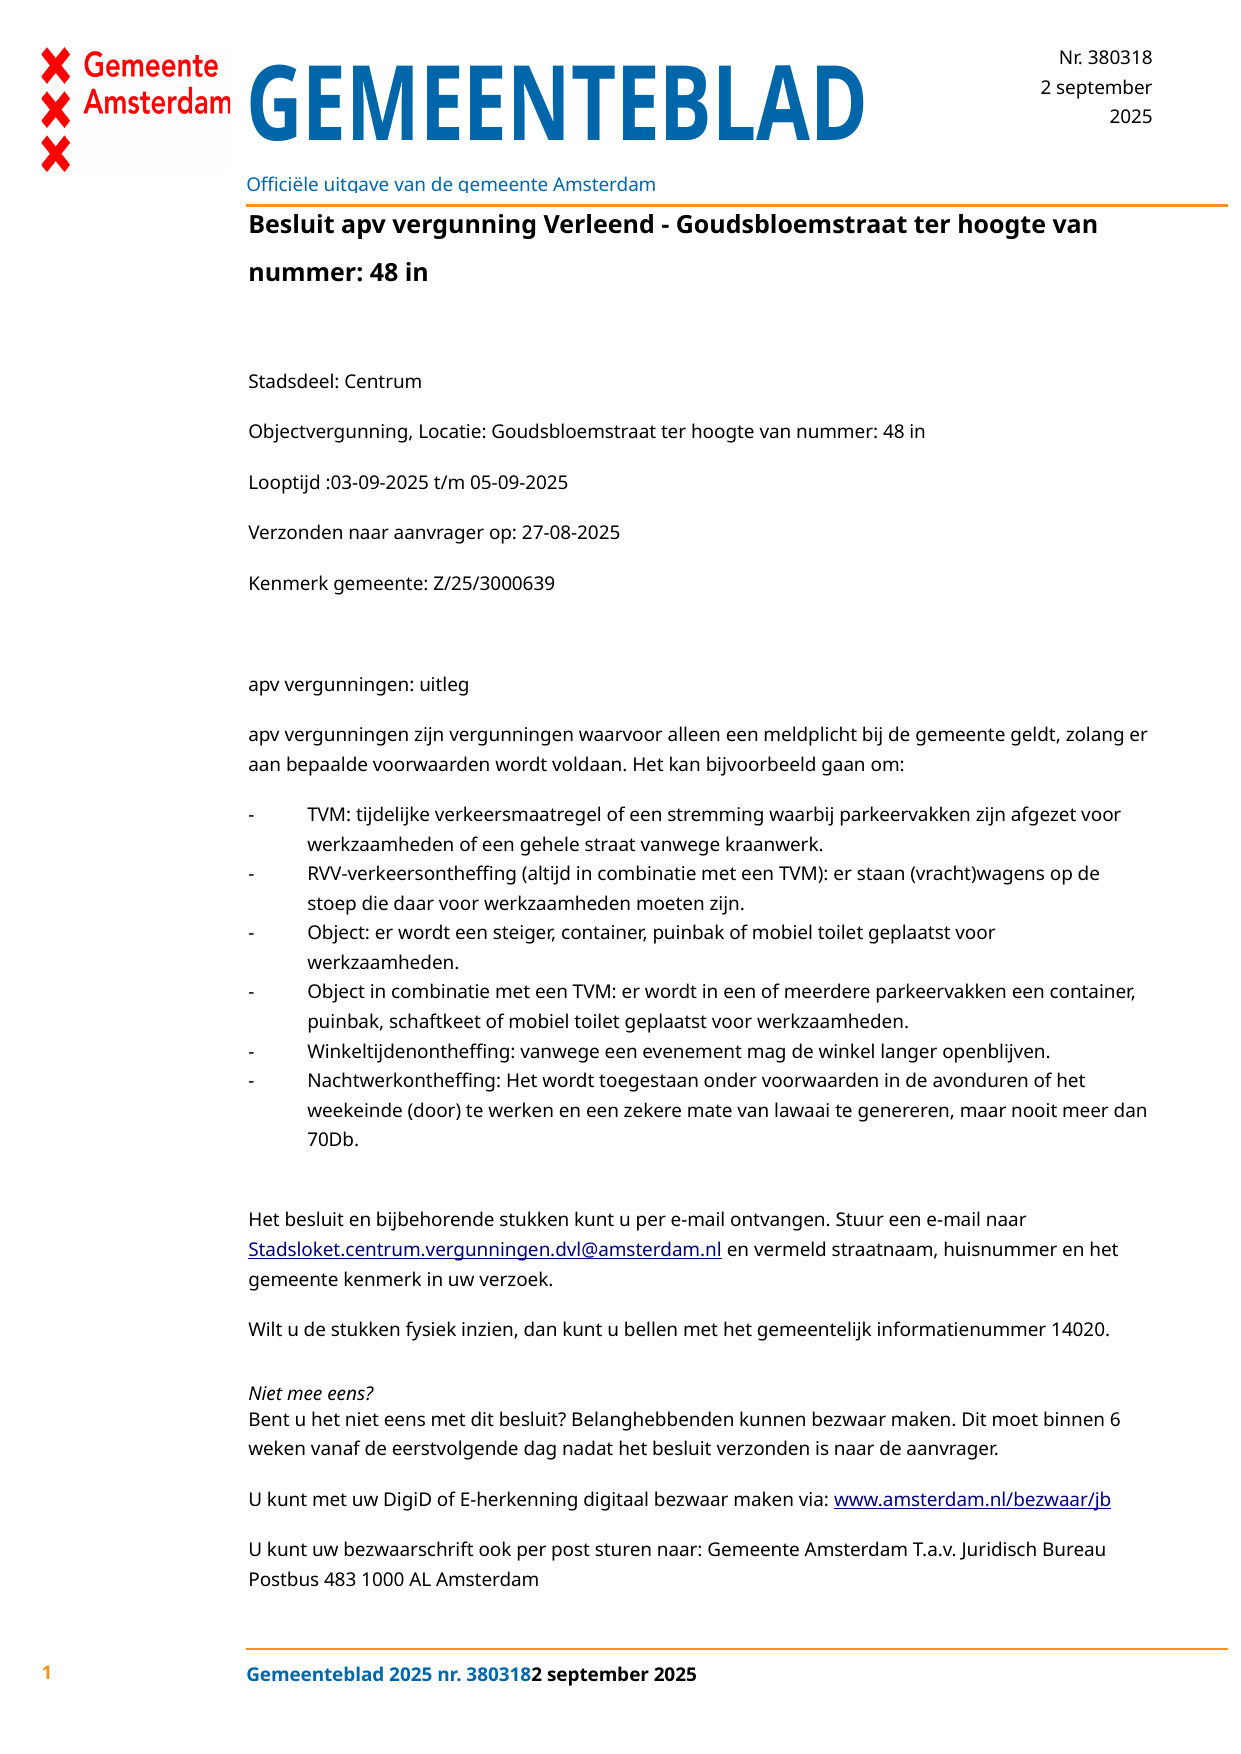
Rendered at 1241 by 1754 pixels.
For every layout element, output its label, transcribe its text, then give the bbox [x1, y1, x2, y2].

text Kenmerk gemeente: Z/25/3000639 [248, 570, 1152, 596]
text Objectvergunning, Locatie: Goudsbloemstraat ter hoogte van nummer: 48 in [248, 419, 1152, 444]
text Besluit apv vergunning Verleend - Goudsbloemstraat ter hoogte van nummer: 48 in [248, 207, 1152, 288]
text Niet mee eens? [248, 1380, 1152, 1406]
list Winkeltijdenontheffing: vanwege een evenement mag de winkel langer openblijven. [248, 1038, 1152, 1064]
list Nachtwerkontheffing: Het wordt toegestaan onder voorwaarden in de avonduren of het weekeinde (door) te werken en een zekere mate van lawaai te genereren, maar nooit meer dan 70Db. [248, 1067, 1152, 1152]
text Stadsdeel: Centrum [248, 368, 1152, 394]
text Verzonden naar aanvrager op: 27-08-2025 [248, 519, 1152, 545]
text U kunt met uw DigiD of E-herkenning digitaal bezwaar maken via: www.amsterdam.nl/bezwaar/jb [248, 1486, 1152, 1512]
list TVM: tijdelijke verkeersmaatregel of een stremming waarbij parkeervakken zijn afgezet voor werkzaamheden of een gehele straat vanwege kraanwerk. [248, 801, 1152, 857]
text Looptijd :03-09-2025 t/m 05-09-2025 [248, 469, 1152, 495]
text Wilt u de stukken fysiek inzien, dan kunt u bellen met het gemeentelijk informatienummer 14020. [248, 1316, 1152, 1342]
text apv vergunningen: uitleg [248, 671, 1152, 697]
text Het besluit en bijbehorende stukken kunt u per e-mail ontvangen. Stuur een e-mail naar Stadsloket.centrum.vergunningen.dvl@amsterdam.nl en vermeld straatnaam, huisnummer en het gemeente kenmerk in uw verzoek. [248, 1207, 1152, 1292]
list Object in combinatie met een TVM: er wordt in een of meerdere parkeervakken een container, puinbak, schaftkeet of mobiel toilet geplaatst voor werkzaamheden. [248, 979, 1152, 1034]
list RVV-verkeersontheffing (altijd in combinatie met een TVM): er staan (vracht)wagens op de stoep die daar voor werkzaamheden moeten zijn. [248, 860, 1152, 916]
list Object: er wordt een steiger, container, puinbak of mobiel toilet geplaatst voor werkzaamheden. [248, 919, 1152, 975]
text Bent u het niet eens met dit besluit? Belanghebbenden kunnen bezwaar maken. Dit moet binnen 6 weken vanaf de eerstvolgende dag nadat het besluit verzonden is naar de aanvrager. [248, 1406, 1152, 1461]
text apv vergunningen zijn vergunningen waarvoor alleen een meldplicht bij de gemeente geldt, zolang er aan bepaalde voorwaarden wordt voldaan. Het kan bijvoorbeeld gaan om: [248, 721, 1152, 777]
text U kunt uw bezwaarschrift ook per post sturen naar: Gemeente Amsterdam T.a.v. Juridisch Bureau Postbus 483 1000 AL Amsterdam [248, 1536, 1152, 1592]
picture [41, 47, 231, 172]
